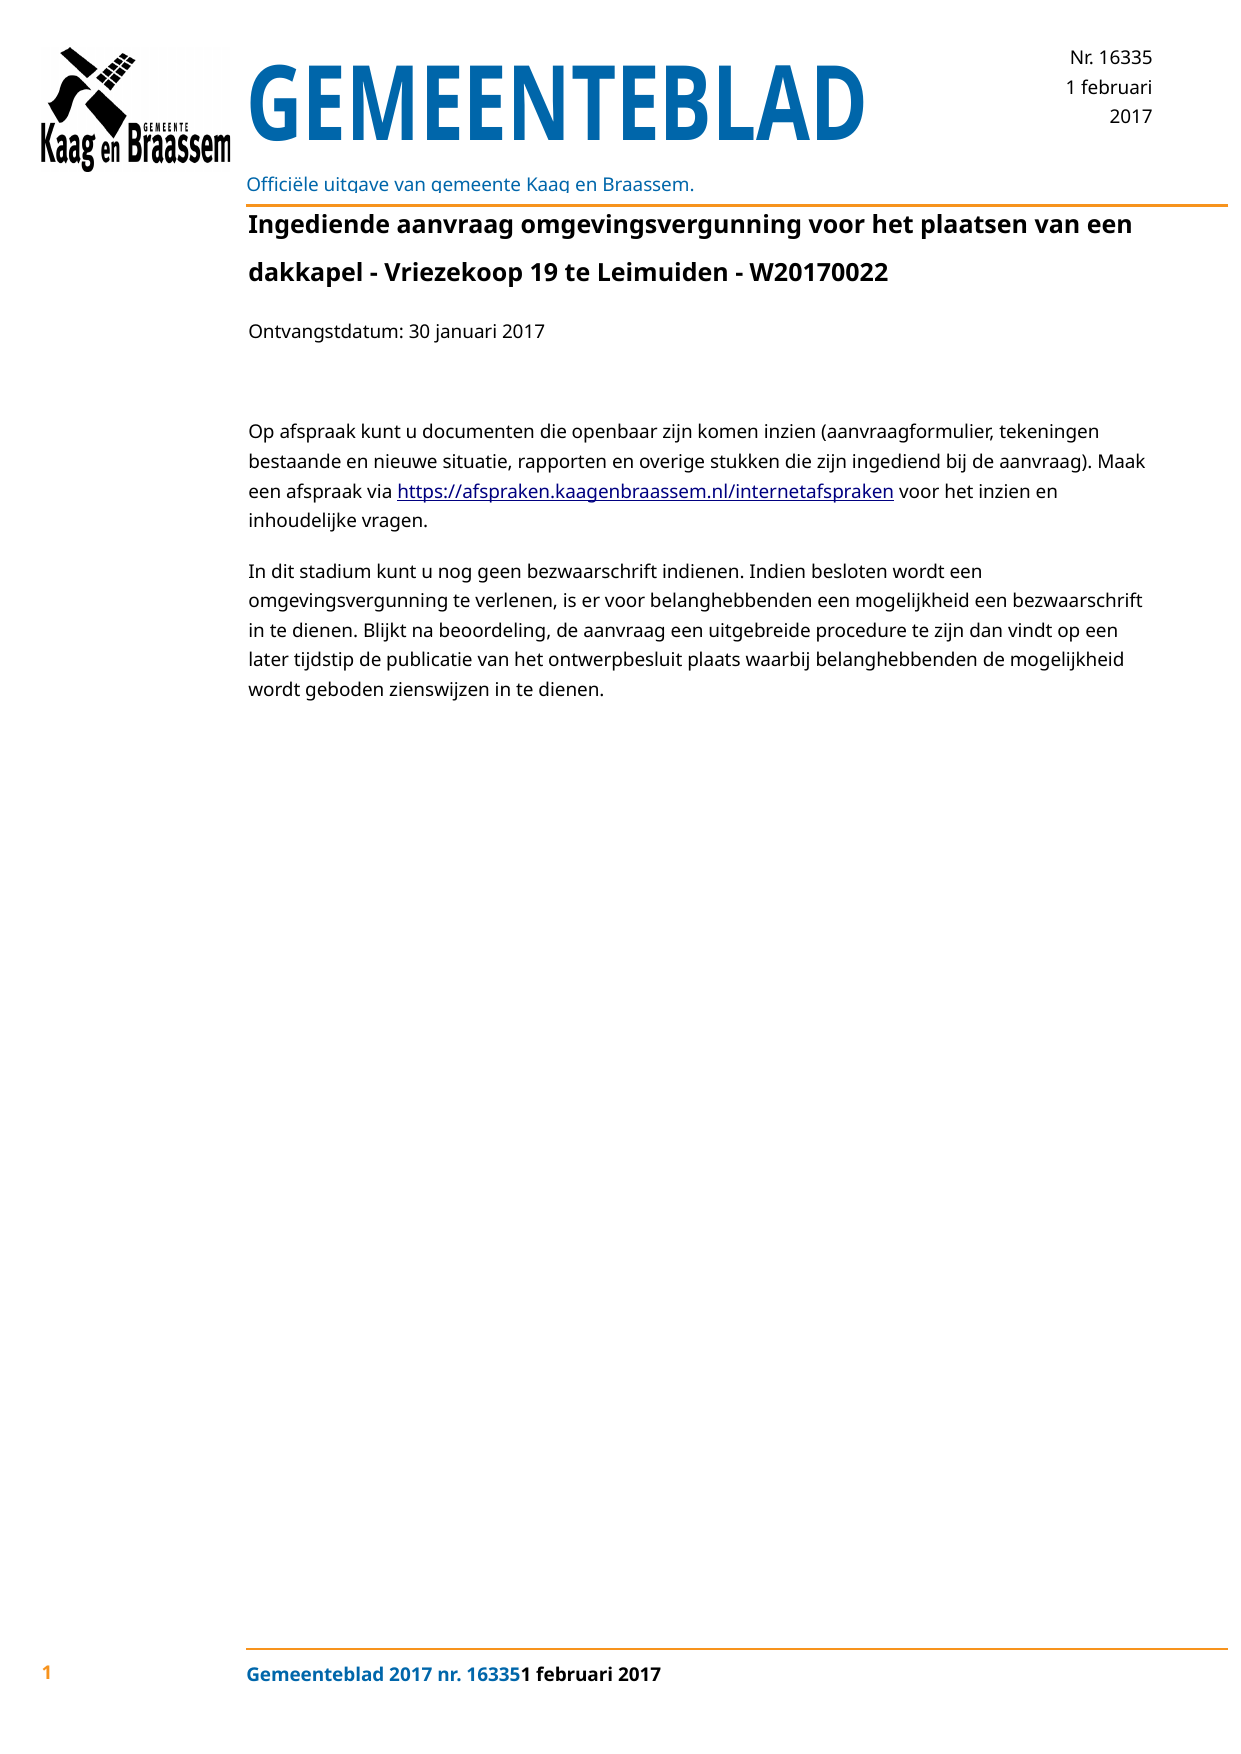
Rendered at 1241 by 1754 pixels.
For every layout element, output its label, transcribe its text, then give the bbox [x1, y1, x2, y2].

text In dit stadium kunt u nog geen bezwaarschrift indienen. Indien besloten wordt een omgevingsvergunning te verlenen, is er voor belanghebbenden een mogelijkheid een bezwaarschrift in te dienen. Blijkt na beoordeling, de aanvraag een uitgebreide procedure te zijn dan vindt op een later tijdstip de publicatie van het ontwerpbesluit plaats waarbij belanghebbenden de mogelijkheid wordt geboden zienswijzen in te dienen. [248, 558, 1152, 702]
text Op afspraak kunt u documenten die openbaar zijn komen inzien (aanvraagformulier, tekeningen bestaande en nieuwe situatie, rapporten en overige stukken die zijn ingediend bij de aanvraag). Maak een afspraak via https://afspraken.kaagenbraassem.nl/internetafspraken voor het inzien en inhoudelijke vragen. [248, 419, 1152, 533]
text Ingediende aanvraag omgevingsvergunning voor het plaatsen van een dakkapel - Vriezekoop 19 te Leimuiden - W20170022 [248, 207, 1152, 288]
picture [41, 47, 231, 172]
text Ontvangstdatum: 30 januari 2017 [248, 318, 1152, 344]
